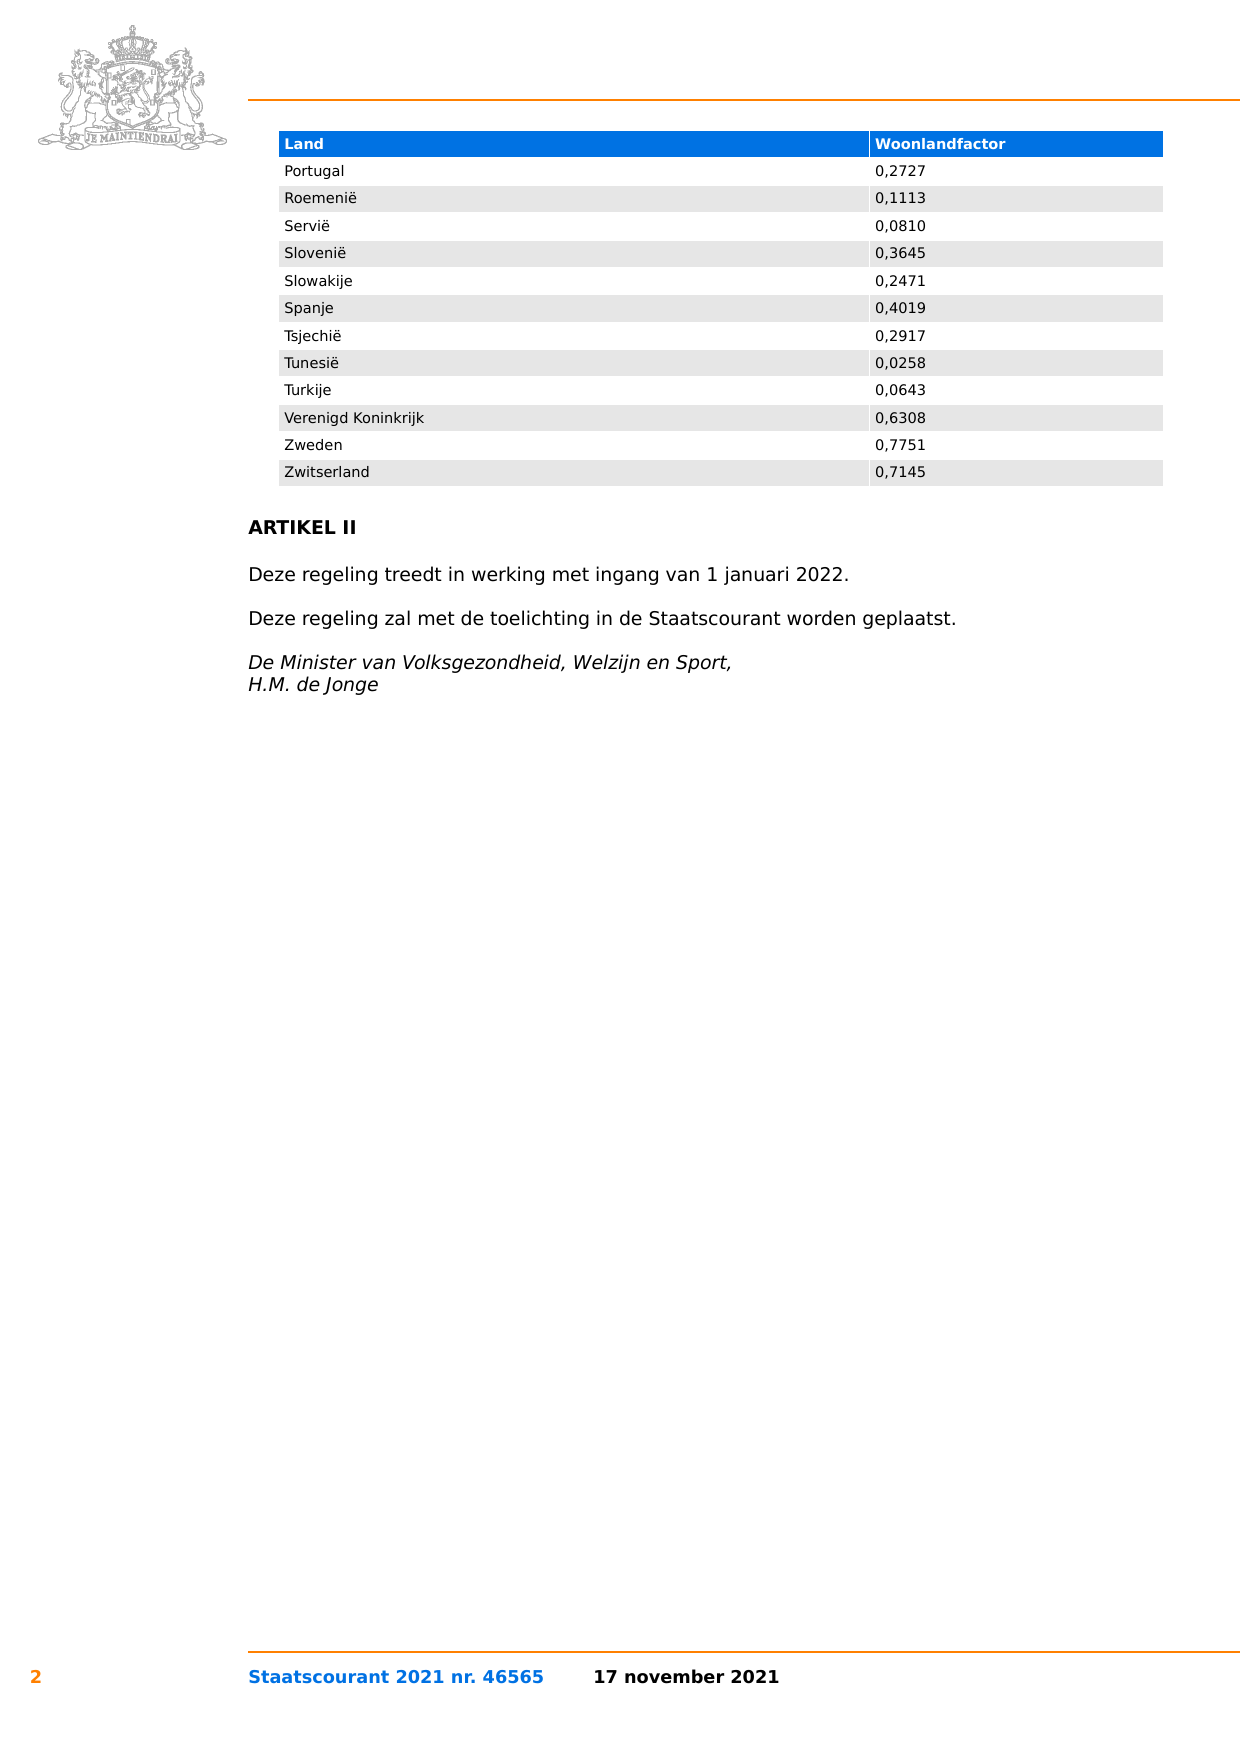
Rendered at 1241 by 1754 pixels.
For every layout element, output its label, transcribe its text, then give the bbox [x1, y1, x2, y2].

table_header Woonlandfactor [870, 131, 1163, 157]
table_cell 0,1113 [870, 186, 1163, 212]
table_cell Zwitserland [279, 460, 869, 486]
text De Minister van Volksgezondheid, Welzijn en Sport, H.M. de Jonge [248, 652, 1163, 696]
table_cell Verenigd Koninkrijk [279, 405, 869, 431]
subtitle ARTIKEL II [248, 517, 1163, 539]
table_cell Zweden [279, 432, 869, 459]
text Deze regeling zal met de toelichting in de Staatscourant worden geplaatst. [248, 608, 1163, 630]
table_cell 0,7145 [870, 460, 1163, 486]
table_cell Slovenië [279, 241, 869, 267]
table_cell Tunesië [279, 350, 869, 376]
picture [38, 25, 227, 150]
table_cell 0,0810 [870, 213, 1163, 239]
table_cell Slowakije [279, 268, 869, 294]
table_cell Tsjechië [279, 323, 869, 349]
table_cell 0,2471 [870, 268, 1163, 294]
table_cell 0,4019 [870, 295, 1163, 322]
text Deze regeling treedt in werking met ingang van 1 januari 2022. [248, 564, 1163, 586]
table_cell Spanje [279, 295, 869, 322]
table_cell 0,2727 [870, 158, 1163, 185]
table_cell Roemenië [279, 186, 869, 212]
table_cell Turkije [279, 378, 869, 404]
table_cell 0,0258 [870, 350, 1163, 376]
table_cell 0,2917 [870, 323, 1163, 349]
table_header Land [279, 131, 869, 157]
table_cell Servië [279, 213, 869, 239]
table_cell 0,6308 [870, 405, 1163, 431]
table_cell 0,7751 [870, 432, 1163, 459]
table_cell 0,3645 [870, 241, 1163, 267]
table_cell 0,0643 [870, 378, 1163, 404]
table_cell Portugal [279, 158, 869, 185]
